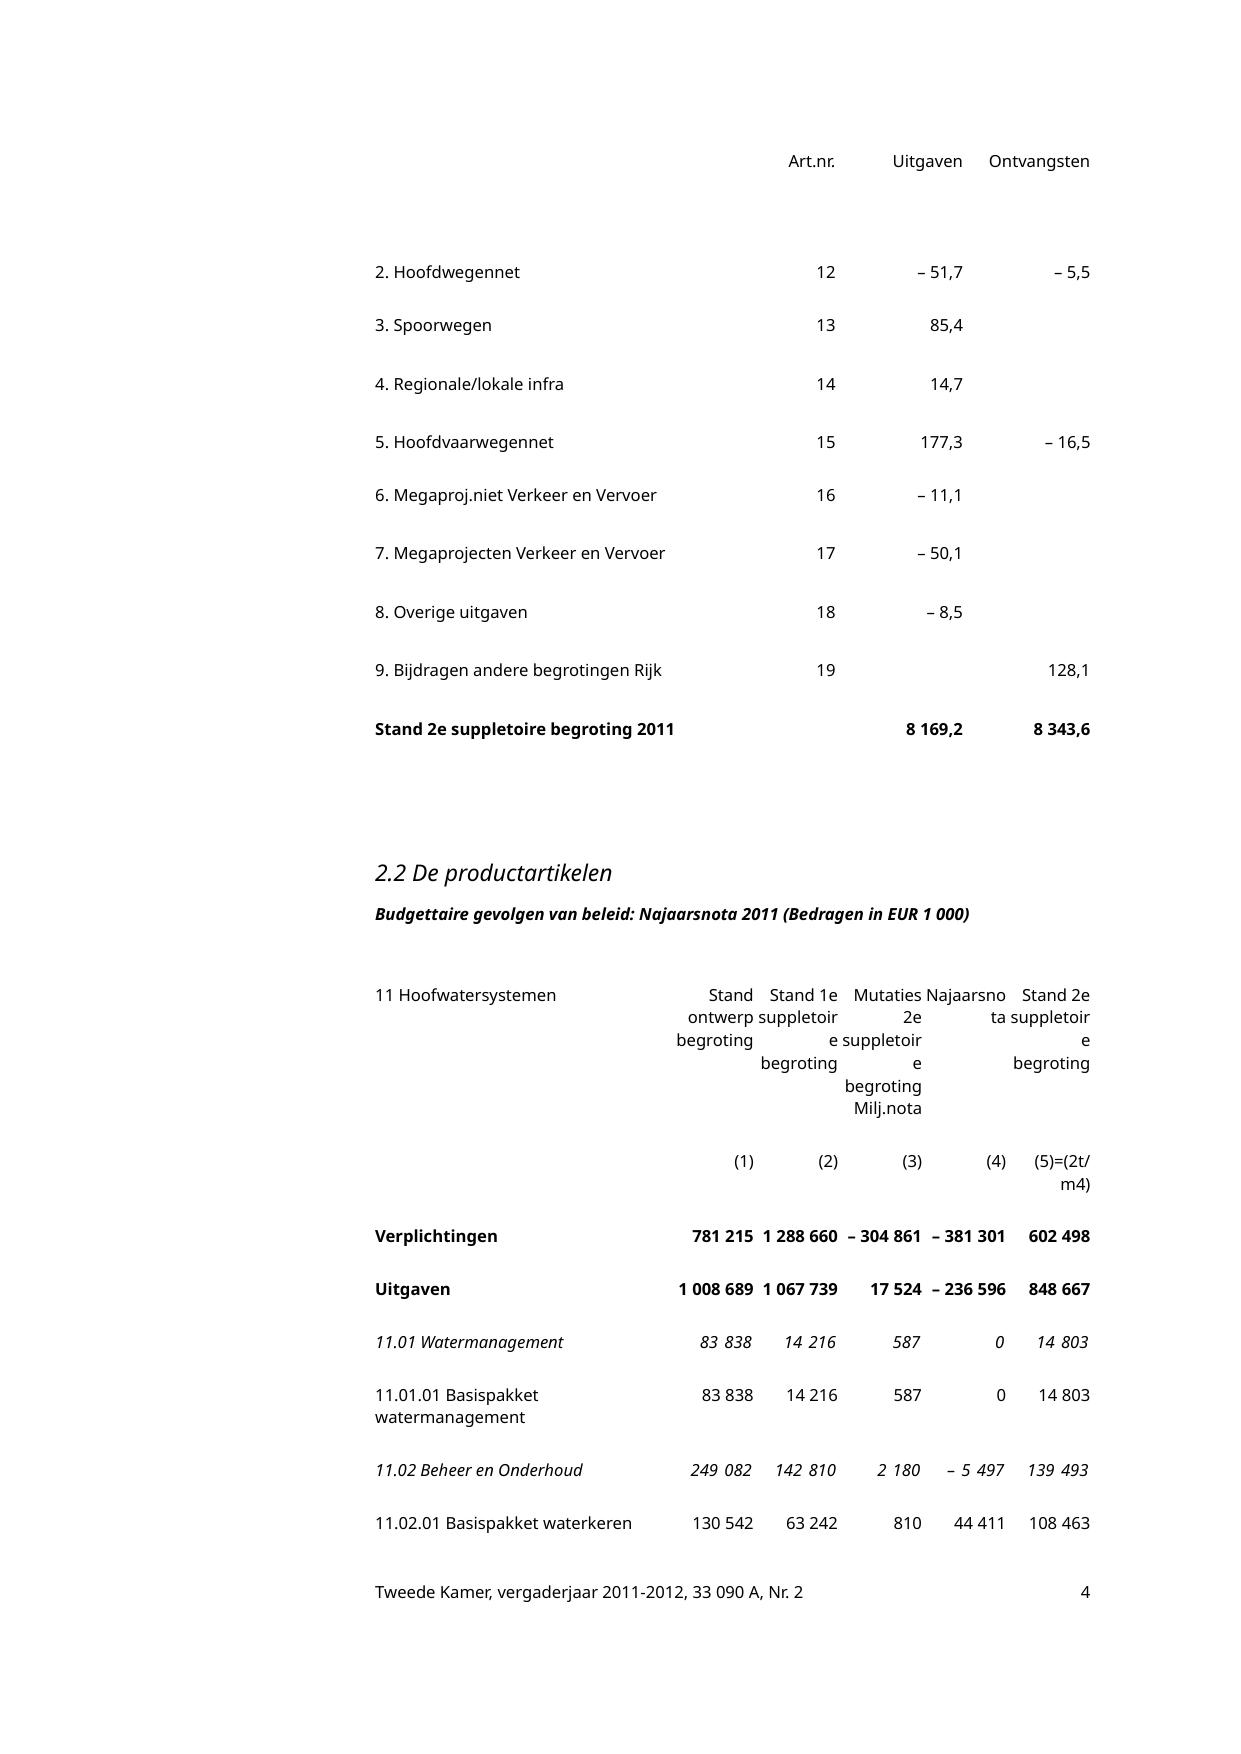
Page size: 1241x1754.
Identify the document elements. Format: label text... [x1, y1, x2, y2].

table_cell [963, 209, 1090, 261]
table_cell 2 180 [838, 1459, 922, 1511]
table_header [375, 150, 708, 208]
table_cell 8 169,2 [835, 717, 963, 776]
table_cell 0 [922, 1383, 1006, 1459]
table_header Stand 1e suppletoire begroting [754, 984, 838, 1150]
table_cell 8 343,6 [963, 717, 1090, 776]
table_cell 1 067 739 [754, 1278, 838, 1331]
table_cell 18 [708, 600, 835, 659]
table_cell 14 803 [1006, 1331, 1090, 1383]
table_cell Stand 2e suppletoire begroting 2011 [375, 717, 708, 776]
table_header Art.nr. [708, 150, 835, 208]
table_header Ontvangsten [963, 150, 1090, 208]
table_cell 108 463 [1006, 1511, 1090, 1534]
table_cell – 304 861 [838, 1225, 922, 1278]
table_cell 5. Hoofdvaarwegennet [375, 431, 708, 483]
subtitle 2.2 De productartikelen [375, 857, 1090, 888]
table_cell (2) [754, 1150, 838, 1225]
table_cell [708, 209, 835, 261]
table_cell (5)=(2t/m4) [1006, 1150, 1090, 1225]
table_cell 11.02.01 Basispakket waterkeren [375, 1511, 669, 1534]
table_cell 14 [708, 372, 835, 431]
table_cell [963, 372, 1090, 431]
table_cell 83 838 [669, 1331, 753, 1383]
table_cell 3. Spoorwegen [375, 314, 708, 372]
table_cell 83 838 [669, 1383, 753, 1459]
table_cell [963, 484, 1090, 542]
table_cell [963, 600, 1090, 659]
table_cell Verplichtingen [375, 1225, 669, 1278]
table_cell – 5 497 [922, 1459, 1006, 1511]
table_cell – 5,5 [963, 261, 1090, 314]
table_cell 63 242 [754, 1511, 838, 1534]
table_cell 810 [838, 1511, 922, 1534]
table_cell – 11,1 [835, 484, 963, 542]
table_cell 177,3 [835, 431, 963, 483]
table_cell 128,1 [963, 659, 1090, 717]
table_cell 11.01.01 Basispakket watermanagement [375, 1383, 669, 1459]
table_cell 14 803 [1006, 1383, 1090, 1459]
table_cell 9. Bijdragen andere begrotingen Rijk [375, 659, 708, 717]
table_cell 6. Megaproj.niet Verkeer en Vervoer [375, 484, 708, 542]
table_header Uitgaven [835, 150, 963, 208]
table_header Najaarsnota [922, 984, 1006, 1150]
table_cell 139 493 [1006, 1459, 1090, 1511]
table_cell 85,4 [835, 314, 963, 372]
table_header 11 Hoofwatersystemen [375, 984, 669, 1150]
table_cell 4. Regionale/lokale infra [375, 372, 708, 431]
table_cell 602 498 [1006, 1225, 1090, 1278]
table_cell 587 [838, 1383, 922, 1459]
table_cell 17 [708, 542, 835, 600]
table_cell (4) [922, 1150, 1006, 1225]
table_cell 13 [708, 314, 835, 372]
table_cell Uitgaven [375, 1278, 669, 1331]
table_cell [708, 717, 835, 776]
table_cell 142 810 [754, 1459, 838, 1511]
table_header Mutaties 2e suppletoire begroting Milj.nota [838, 984, 922, 1150]
table_cell – 381 301 [922, 1225, 1006, 1278]
table_cell 12 [708, 261, 835, 314]
table_cell 587 [838, 1331, 922, 1383]
table_header Stand ontwerp begroting [669, 984, 753, 1150]
table_cell 0 [922, 1331, 1006, 1383]
table_cell 44 411 [922, 1511, 1006, 1534]
table_cell [375, 209, 708, 261]
table_cell 1 008 689 [669, 1278, 753, 1331]
table_cell – 50,1 [835, 542, 963, 600]
text Budgettaire gevolgen van beleid: Najaarsnota 2011 (Bedragen in EUR 1 000) [375, 903, 1090, 926]
table_cell 11.02 Beheer en Onderhoud [375, 1459, 669, 1511]
table_cell [375, 1150, 669, 1225]
table_cell – 8,5 [835, 600, 963, 659]
table_cell – 16,5 [963, 431, 1090, 483]
table_cell 1 288 660 [754, 1225, 838, 1278]
table_cell 19 [708, 659, 835, 717]
table_cell 8. Overige uitgaven [375, 600, 708, 659]
table_cell 15 [708, 431, 835, 483]
table_cell (1) [669, 1150, 753, 1225]
table_header Stand 2e suppletoire begroting [1006, 984, 1090, 1150]
table_cell 17 524 [838, 1278, 922, 1331]
table_cell 130 542 [669, 1511, 753, 1534]
table_cell (3) [838, 1150, 922, 1225]
table_cell 7. Megaprojecten Verkeer en Vervoer [375, 542, 708, 600]
table_cell 14 216 [754, 1331, 838, 1383]
table_cell 781 215 [669, 1225, 753, 1278]
table_cell 2. Hoofdwegennet [375, 261, 708, 314]
table_cell [835, 209, 963, 261]
table_cell 14,7 [835, 372, 963, 431]
table_cell – 51,7 [835, 261, 963, 314]
table_cell 11.01 Watermanagement [375, 1331, 669, 1383]
table_cell – 236 596 [922, 1278, 1006, 1331]
table_cell [835, 659, 963, 717]
table_cell 848 667 [1006, 1278, 1090, 1331]
table_cell [963, 314, 1090, 372]
table_cell 16 [708, 484, 835, 542]
table_cell 14 216 [754, 1383, 838, 1459]
table_cell 249 082 [669, 1459, 753, 1511]
table_cell [963, 542, 1090, 600]
